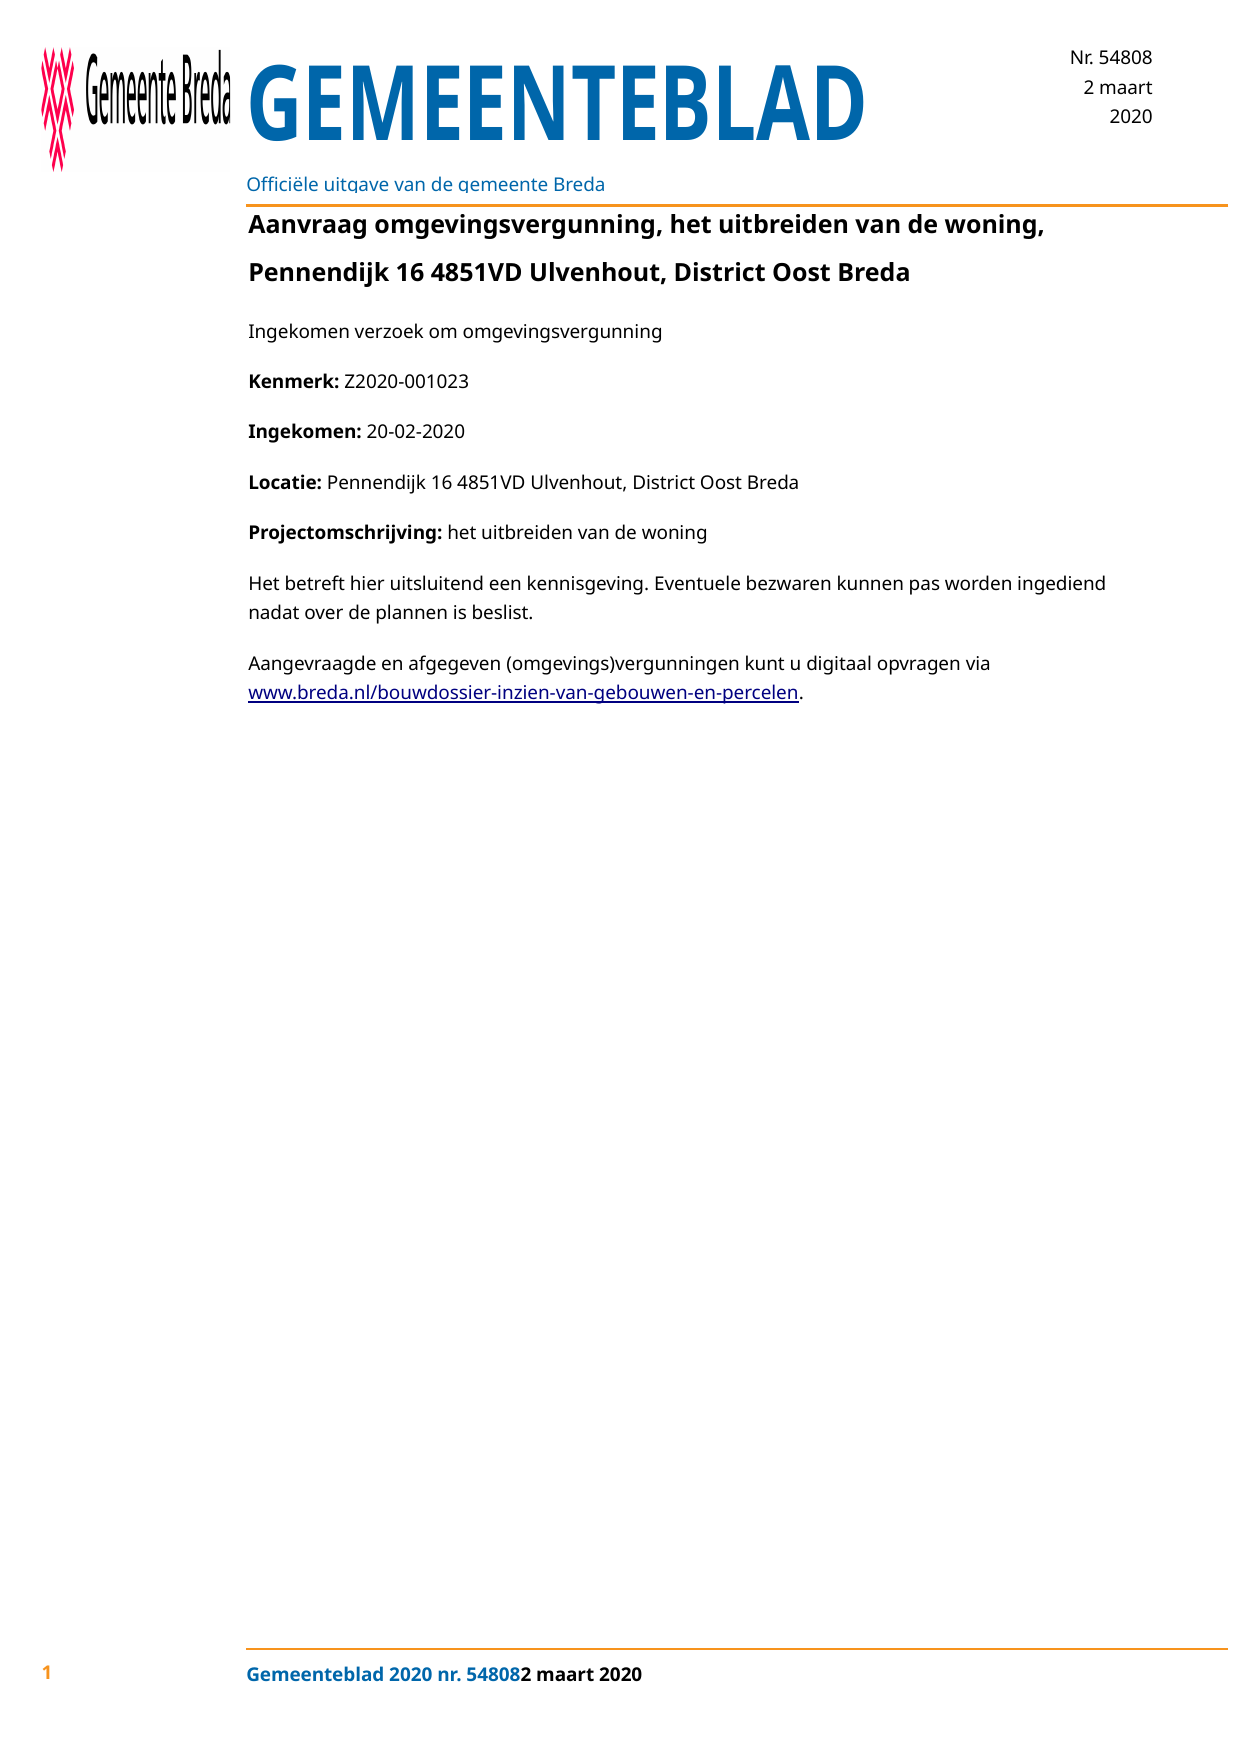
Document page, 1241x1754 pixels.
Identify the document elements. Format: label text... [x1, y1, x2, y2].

text Aangevraagde en afgegeven (omgevings)vergunningen kunt u digitaal opvragen via www.breda.nl/bouwdossier-inzien-van-gebouwen-en-percelen. [248, 650, 1152, 705]
text Het betreft hier uitsluitend een kennisgeving. Eventuele bezwaren kunnen pas worden ingediend nadat over de plannen is beslist. [248, 570, 1152, 625]
text Ingekomen: 20-02-2020 [248, 419, 1152, 444]
text Kenmerk: Z2020-001023 [248, 368, 1152, 394]
text Locatie: Pennendijk 16 4851VD Ulvenhout, District Oost Breda [248, 469, 1152, 495]
text Ingekomen verzoek om omgevingsvergunning [248, 318, 1152, 344]
text Projectomschrijving: het uitbreiden van de woning [248, 519, 1152, 545]
picture [41, 47, 231, 172]
text Aanvraag omgevingsvergunning, het uitbreiden van de woning, Pennendijk 16 4851VD Ulvenhout, District Oost Breda [248, 207, 1152, 288]
